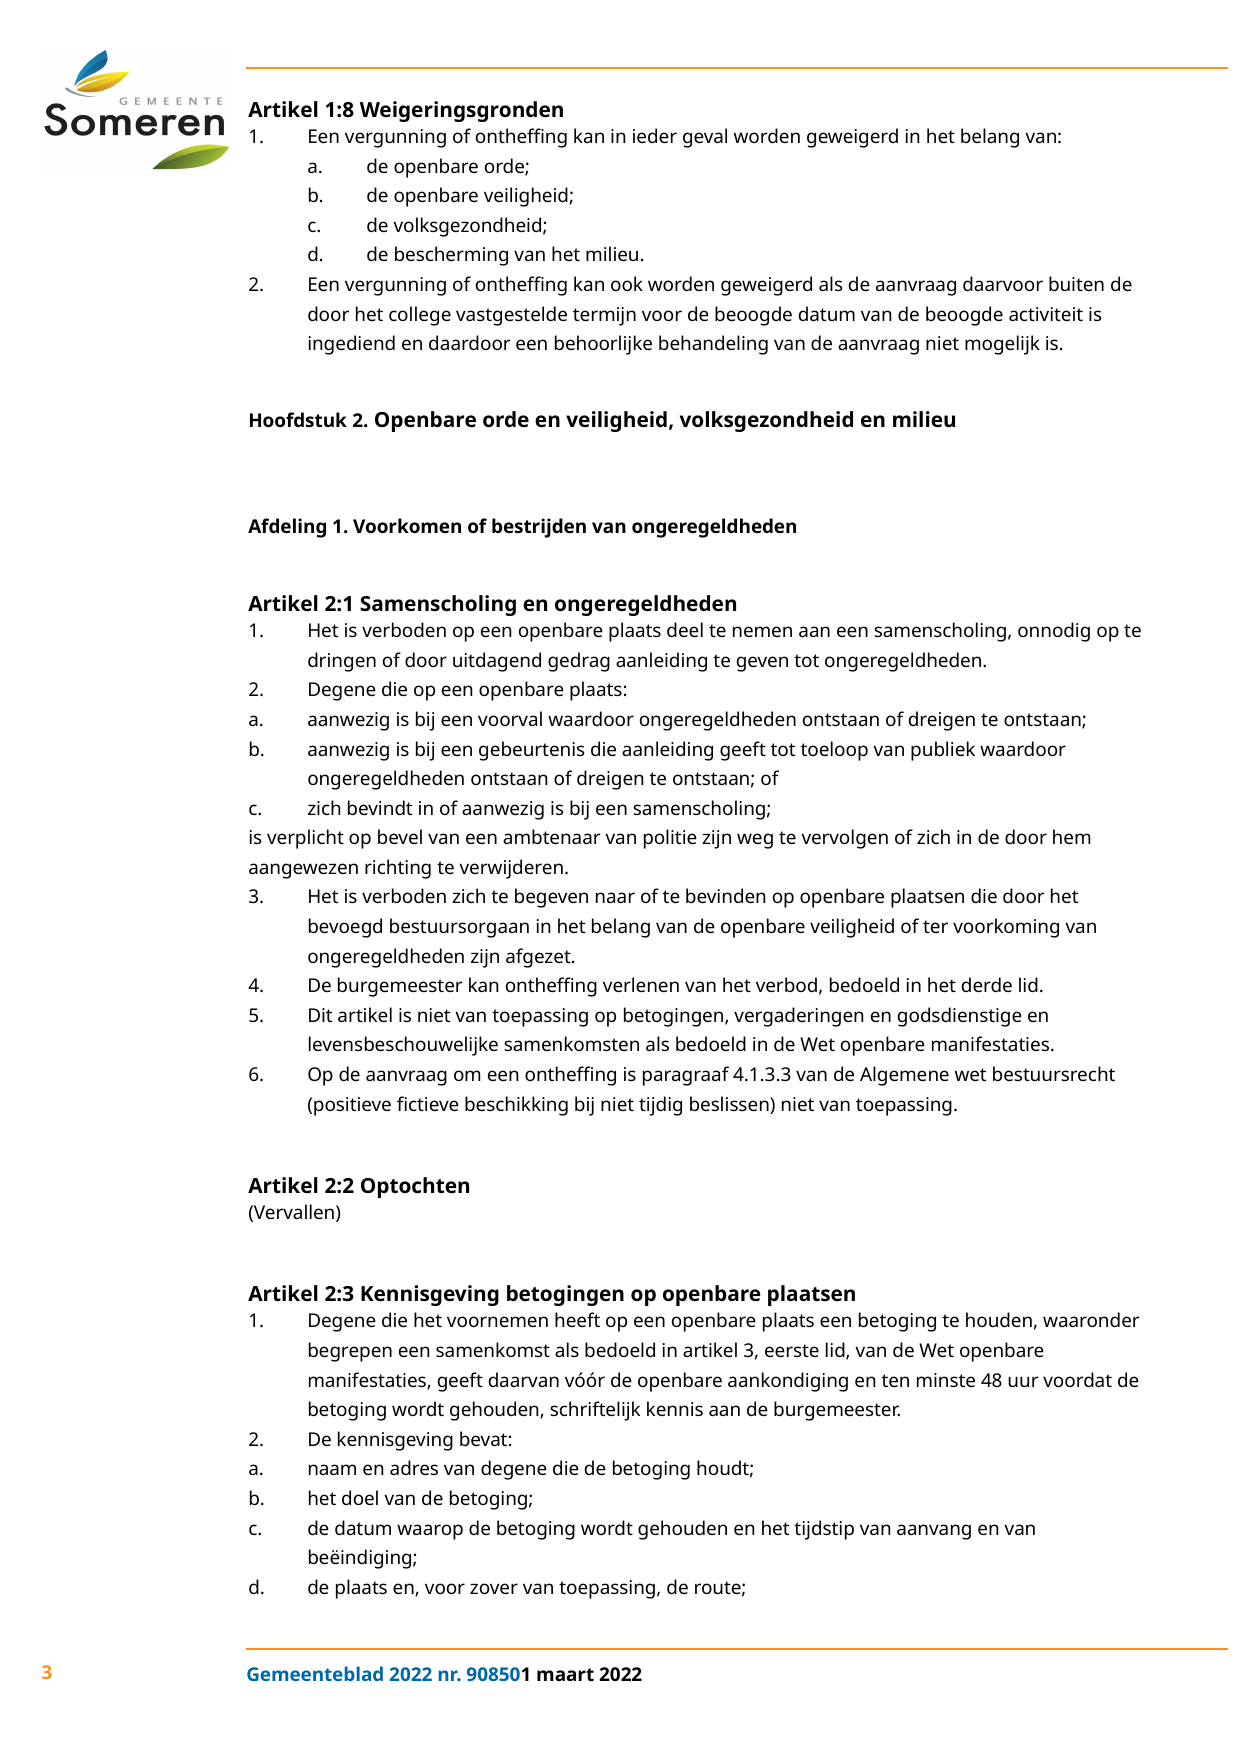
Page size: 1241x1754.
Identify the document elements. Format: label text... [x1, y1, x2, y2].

list de bescherming van het milieu. [307, 242, 1152, 267]
list de datum waarop de betoging wordt gehouden en het tijdstip van aanvang en van beëindiging; [248, 1515, 1152, 1570]
list de volksgezondheid; [307, 212, 1152, 238]
text Afdeling 1. Voorkomen of bestrijden van ongeregeldheden [248, 513, 1152, 538]
list het doel van de betoging; [248, 1485, 1152, 1511]
text Hoofdstuk 2. Openbare orde en veiligheid, volksgezondheid en milieu [248, 406, 1152, 434]
list naam en adres van degene die de betoging houdt; [248, 1456, 1152, 1481]
picture [41, 47, 231, 172]
text Artikel 2:2 Optochten [248, 1171, 1152, 1199]
text Artikel 2:3 Kennisgeving betogingen op openbare plaatsen [248, 1279, 1152, 1308]
list aanwezig is bij een gebeurtenis die aanleiding geeft tot toeloop van publiek waardoor ongeregeldheden ontstaan of dreigen te ontstaan; of [248, 736, 1152, 791]
list de openbare veiligheid; [307, 182, 1152, 208]
list de openbare orde; [307, 153, 1152, 178]
text Artikel 1:8 Weigeringsgronden [248, 95, 1152, 123]
list Degene die op een openbare plaats: [248, 677, 1152, 702]
list de plaats en, voor zover van toepassing, de route; [248, 1574, 1152, 1599]
list aanwezig is bij een voorval waardoor ongeregeldheden ontstaan of dreigen te ontstaan; [248, 706, 1152, 732]
list De burgemeester kan ontheffing verlenen van het verbod, bedoeld in het derde lid. [248, 972, 1152, 998]
list Dit artikel is niet van toepassing op betogingen, vergaderingen en godsdienstige en levensbeschouwelijke samenkomsten als bedoeld in de Wet openbare manifestaties. [248, 1002, 1152, 1057]
list zich bevindt in of aanwezig is bij een samenscholing; [248, 795, 1152, 821]
list Een vergunning of ontheffing kan in ieder geval worden geweigerd in het belang van: [248, 123, 1152, 149]
list Een vergunning of ontheffing kan ook worden geweigerd als de aanvraag daarvoor buiten de door het college vastgestelde termijn voor de beoogde datum van de beoogde activiteit is ingediend en daardoor een behoorlijke behandeling van de aanvraag niet mogelijk is. [248, 271, 1152, 356]
text is verplicht op bevel van een ambtenaar van politie zijn weg te vervolgen of zich in de door hem aangewezen richting te verwijderen. [248, 824, 1152, 880]
list Het is verboden zich te begeven naar of te bevinden op openbare plaatsen die door het bevoegd bestuursorgaan in het belang van de openbare veiligheid of ter voorkoming van ongeregeldheden zijn afgezet. [248, 884, 1152, 968]
list De kennisgeving bevat: [248, 1426, 1152, 1452]
list Het is verboden op een openbare plaats deel te nemen aan een samenscholing, onnodig op te dringen of door uitdagend gedrag aanleiding te geven tot ongeregeldheden. [248, 617, 1152, 673]
list Op de aanvraag om een ontheffing is paragraaf 4.1.3.3 van de Algemene wet bestuursrecht (positieve fictieve beschikking bij niet tijdig beslissen) niet van toepassing. [248, 1061, 1152, 1116]
text Artikel 2:1 Samenscholing en ongeregeldheden [248, 589, 1152, 617]
list Degene die het voornemen heeft op een openbare plaats een betoging te houden, waaronder begrepen een samenkomst als bedoeld in artikel 3, eerste lid, van de Wet openbare manifestaties, geeft daarvan vóór de openbare aankondiging en ten minste 48 uur voordat de betoging wordt gehouden, schriftelijk kennis aan de burgemeester. [248, 1308, 1152, 1422]
text (Vervallen) [248, 1199, 1152, 1225]
